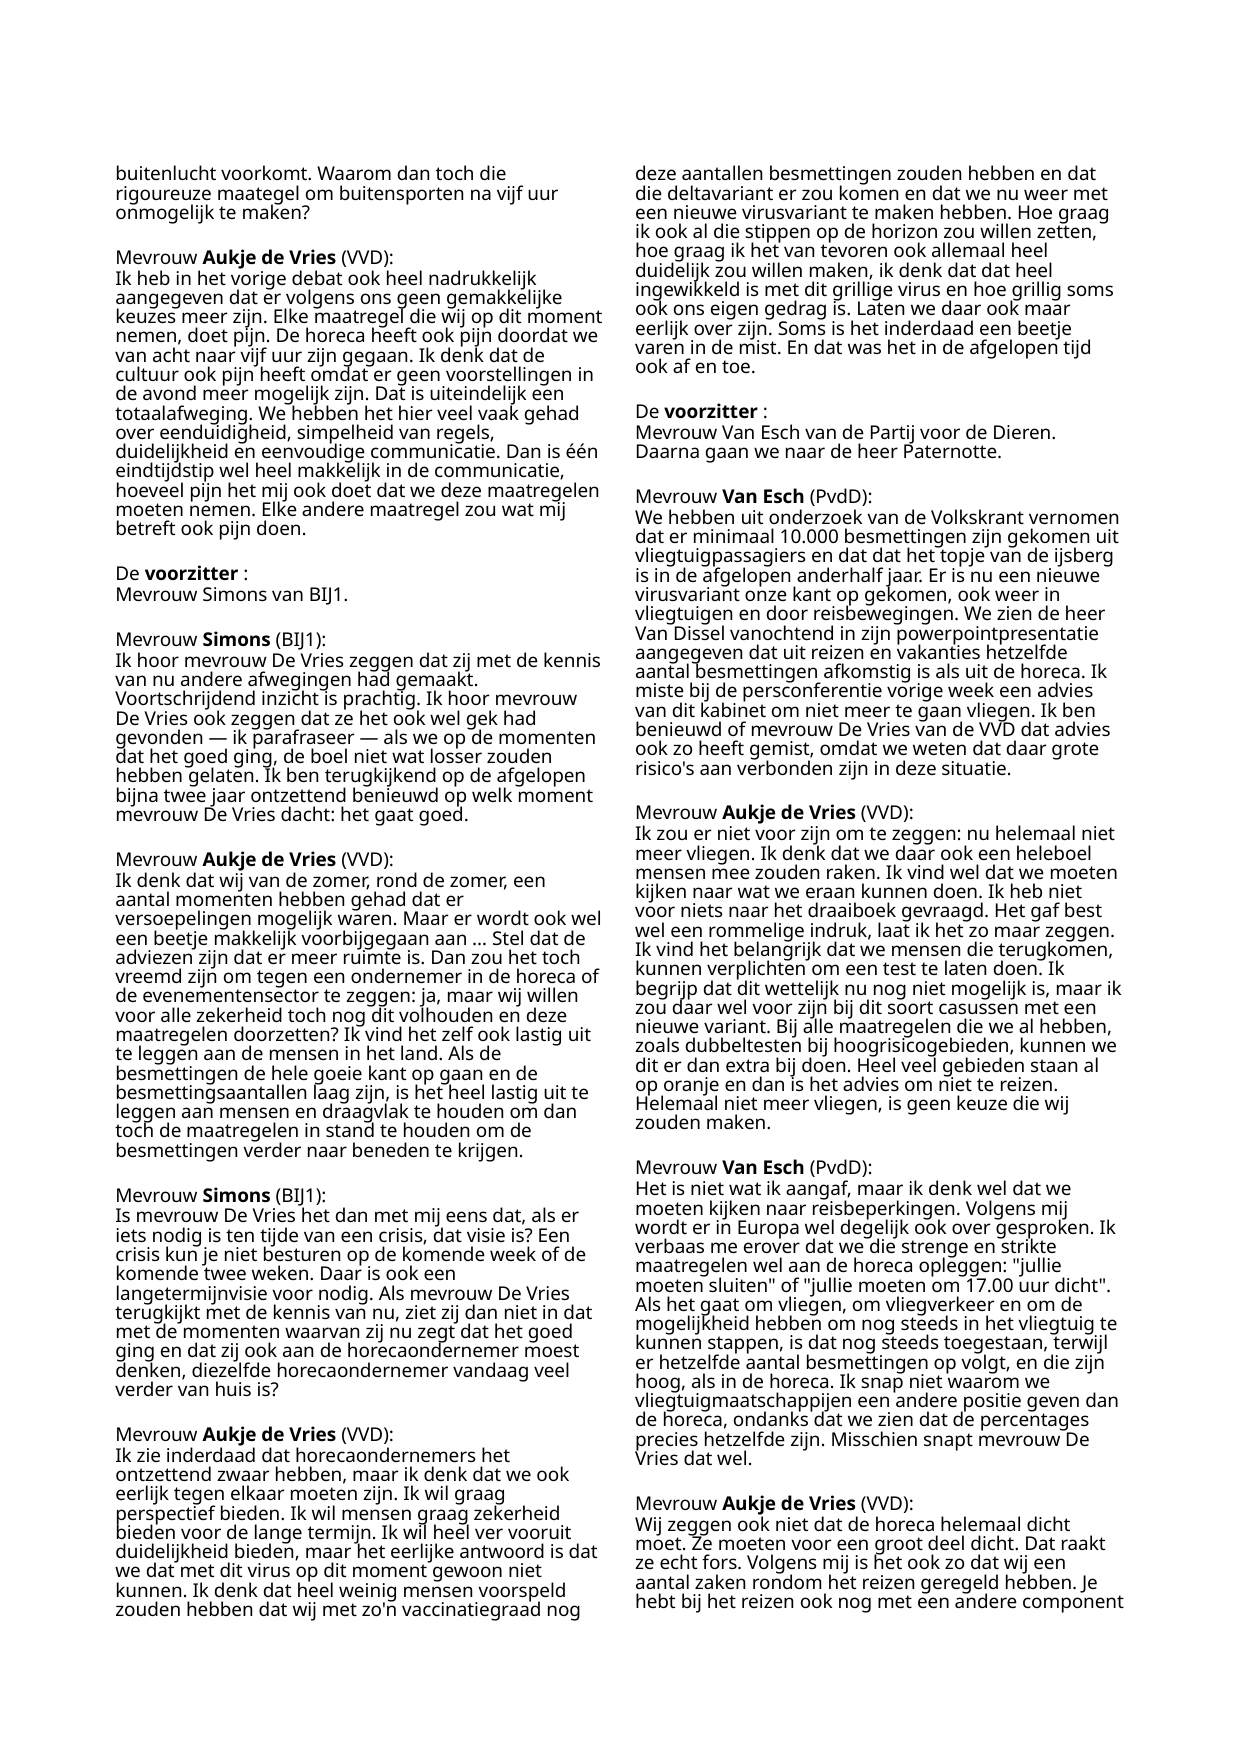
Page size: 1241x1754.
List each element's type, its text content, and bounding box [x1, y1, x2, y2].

text Het is niet wat ik aangaf, maar ik denk wel dat we moeten kijken naar reisbeperkingen. Volgens mij wordt er in Europa wel degelijk ook over gesproken. Ik verbaas me erover dat we die strenge en strikte maatregelen wel aan de horeca opleggen: "jullie moeten sluiten" of "jullie moeten om 17.00 uur dicht". Als het gaat om vliegen, om vliegverkeer en om de mogelijkheid hebben om nog steeds in het vliegtuig te kunnen stappen, is dat nog steeds toegestaan, terwijl er hetzelfde aantal besmettingen op volgt, en die zijn hoog, als in de horeca. Ik snap niet waarom we vliegtuigmaatschappijen een andere positie geven dan de horeca, ondanks dat we zien dat de percentages precies hetzelfde zijn. Misschien snapt mevrouw De Vries dat wel. [635, 1180, 1125, 1469]
text Mevrouw Van Esch (PvdD): [635, 1154, 1125, 1180]
text Ik hoor mevrouw De Vries zeggen dat zij met de kennis van nu andere afwegingen had gemaakt. Voortschrijdend inzicht is prachtig. Ik hoor mevrouw De Vries ook zeggen dat ze het ook wel gek had gevonden — ik parafraseer — als we op de momenten dat het goed ging, de boel niet wat losser zouden hebben gelaten. Ik ben terugkijkend op de afgelopen bijna twee jaar ontzettend benieuwd op welk moment mevrouw De Vries dacht: het gaat goed. [115, 652, 605, 825]
text Mevrouw Van Esch (PvdD): [635, 483, 1125, 509]
text Ik zou er niet voor zijn om te zeggen: nu helemaal niet meer vliegen. Ik denk dat we daar ook een heleboel mensen mee zouden raken. Ik vind wel dat we moeten kijken naar wat we eraan kunnen doen. Ik heb niet voor niets naar het draaiboek gevraagd. Het gaf best wel een rommelige indruk, laat ik het zo maar zeggen. Ik vind het belangrijk dat we mensen die terugkomen, kunnen verplichten om een test te laten doen. Ik begrijp dat dit wettelijk nu nog niet mogelijk is, maar ik zou daar wel voor zijn bij dit soort casussen met een nieuwe variant. Bij alle maatregelen die we al hebben, zoals dubbeltesten bij hoogrisicogebieden, kunnen we dit er dan extra bij doen. Heel veel gebieden staan al op oranje en dan is het advies om niet te reizen. Helemaal niet meer vliegen, is geen keuze die wij zouden maken. [635, 825, 1125, 1134]
text buitenlucht voorkomt. Waarom dan toch die rigoureuze maategel om buitensporten na vijf uur onmogelijk te maken? [115, 165, 605, 223]
text Mevrouw Aukje de Vries (VVD): [115, 1421, 605, 1447]
text Mevrouw Aukje de Vries (VVD): [115, 846, 605, 872]
text Ik heb in het vorige debat ook heel nadrukkelijk aangegeven dat er volgens ons geen gemakkelijke keuzes meer zijn. Elke maatregel die wij op dit moment nemen, doet pijn. De horeca heeft ook pijn doordat we van acht naar vijf uur zijn gegaan. Ik denk dat de cultuur ook pijn heeft omdat er geen voorstellingen in de avond meer mogelijk zijn. Dat is uiteindelijk een totaalafweging. We hebben het hier veel vaak gehad over eenduidigheid, simpelheid van regels, duidelijkheid en eenvoudige communicatie. Dan is één eindtijdstip wel heel makkelijk in de communicatie, hoeveel pijn het mij ook doet dat we deze maatregelen moeten nemen. Elke andere maatregel zou wat mij betreft ook pijn doen. [115, 270, 605, 539]
text De voorzitter : [635, 398, 1125, 424]
text Mevrouw Simons (BIJ1): [115, 626, 605, 652]
text We hebben uit onderzoek van de Volkskrant vernomen dat er minimaal 10.000 besmettingen zijn gekomen uit vliegtuigpassagiers en dat dat het topje van de ijsberg is in de afgelopen anderhalf jaar. Er is nu een nieuwe virusvariant onze kant op gekomen, ook weer in vliegtuigen en door reisbewegingen. We zien de heer Van Dissel vanochtend in zijn powerpointpresentatie aangegeven dat uit reizen en vakanties hetzelfde aantal besmettingen afkomstig is als uit de horeca. Ik miste bij de persconferentie vorige week een advies van dit kabinet om niet meer te gaan vliegen. Ik ben benieuwd of mevrouw De Vries van de VVD dat advies ook zo heeft gemist, omdat we weten dat daar grote risico's aan verbonden zijn in deze situatie. [635, 509, 1125, 779]
text Mevrouw Simons van BIJ1. [115, 586, 605, 605]
text De voorzitter : [115, 560, 605, 586]
text Is mevrouw De Vries het dan met mij eens dat, als er iets nodig is ten tijde van een crisis, dat visie is? Een crisis kun je niet besturen op de komende week of de komende twee weken. Daar is ook een langetermijnvisie voor nodig. Als mevrouw De Vries terugkijkt met de kennis van nu, ziet zij dan niet in dat met de momenten waarvan zij nu zegt dat het goed ging en dat zij ook aan de horecaondernemer moest denken, diezelfde horecaondernemer vandaag veel verder van huis is? [115, 1207, 605, 1400]
text Ik zie inderdaad dat horecaondernemers het ontzettend zwaar hebben, maar ik denk dat we ook eerlijk tegen elkaar moeten zijn. Ik wil graag perspectief bieden. Ik wil mensen graag zekerheid bieden voor de lange termijn. Ik wil heel ver vooruit duidelijkheid bieden, maar het eerlijke antwoord is dat we dat met dit virus op dit moment gewoon niet kunnen. Ik denk dat heel weinig mensen voorspeld zouden hebben dat wij met zo'n vaccinatiegraad nog [115, 1447, 605, 1620]
text Mevrouw Aukje de Vries (VVD): [635, 1490, 1125, 1516]
text Mevrouw Aukje de Vries (VVD): [115, 244, 605, 270]
text Mevrouw Van Esch van de Partij voor de Dieren. Daarna gaan we naar de heer Paternotte. [635, 424, 1125, 462]
text Wij zeggen ook niet dat de horeca helemaal dicht moet. Ze moeten voor een groot deel dicht. Dat raakt ze echt fors. Volgens mij is het ook zo dat wij een aantal zaken rondom het reizen geregeld hebben. Je hebt bij het reizen ook nog met een andere component [635, 1516, 1125, 1612]
text Mevrouw Simons (BIJ1): [115, 1182, 605, 1207]
text deze aantallen besmettingen zouden hebben en dat die deltavariant er zou komen en dat we nu weer met een nieuwe virusvariant te maken hebben. Hoe graag ik ook al die stippen op de horizon zou willen zetten, hoe graag ik het van tevoren ook allemaal heel duidelijk zou willen maken, ik denk dat dat heel ingewikkeld is met dit grillige virus en hoe grillig soms ook ons eigen gedrag is. Laten we daar ook maar eerlijk over zijn. Soms is het inderdaad een beetje varen in de mist. En dat was het in de afgelopen tijd ook af en toe. [635, 165, 1125, 377]
text Mevrouw Aukje de Vries (VVD): [635, 799, 1125, 825]
text Ik denk dat wij van de zomer, rond de zomer, een aantal momenten hebben gehad dat er versoepelingen mogelijk waren. Maar er wordt ook wel een beetje makkelijk voorbijgegaan aan … Stel dat de adviezen zijn dat er meer ruimte is. Dan zou het toch vreemd zijn om tegen een ondernemer in de horeca of de evenementensector te zeggen: ja, maar wij willen voor alle zekerheid toch nog dit volhouden en deze maatregelen doorzetten? Ik vind het zelf ook lastig uit te leggen aan de mensen in het land. Als de besmettingen de hele goeie kant op gaan en de besmettingsaantallen laag zijn, is het heel lastig uit te leggen aan mensen en draagvlak te houden om dan toch de maatregelen in stand te houden om de besmettingen verder naar beneden te krijgen. [115, 872, 605, 1161]
